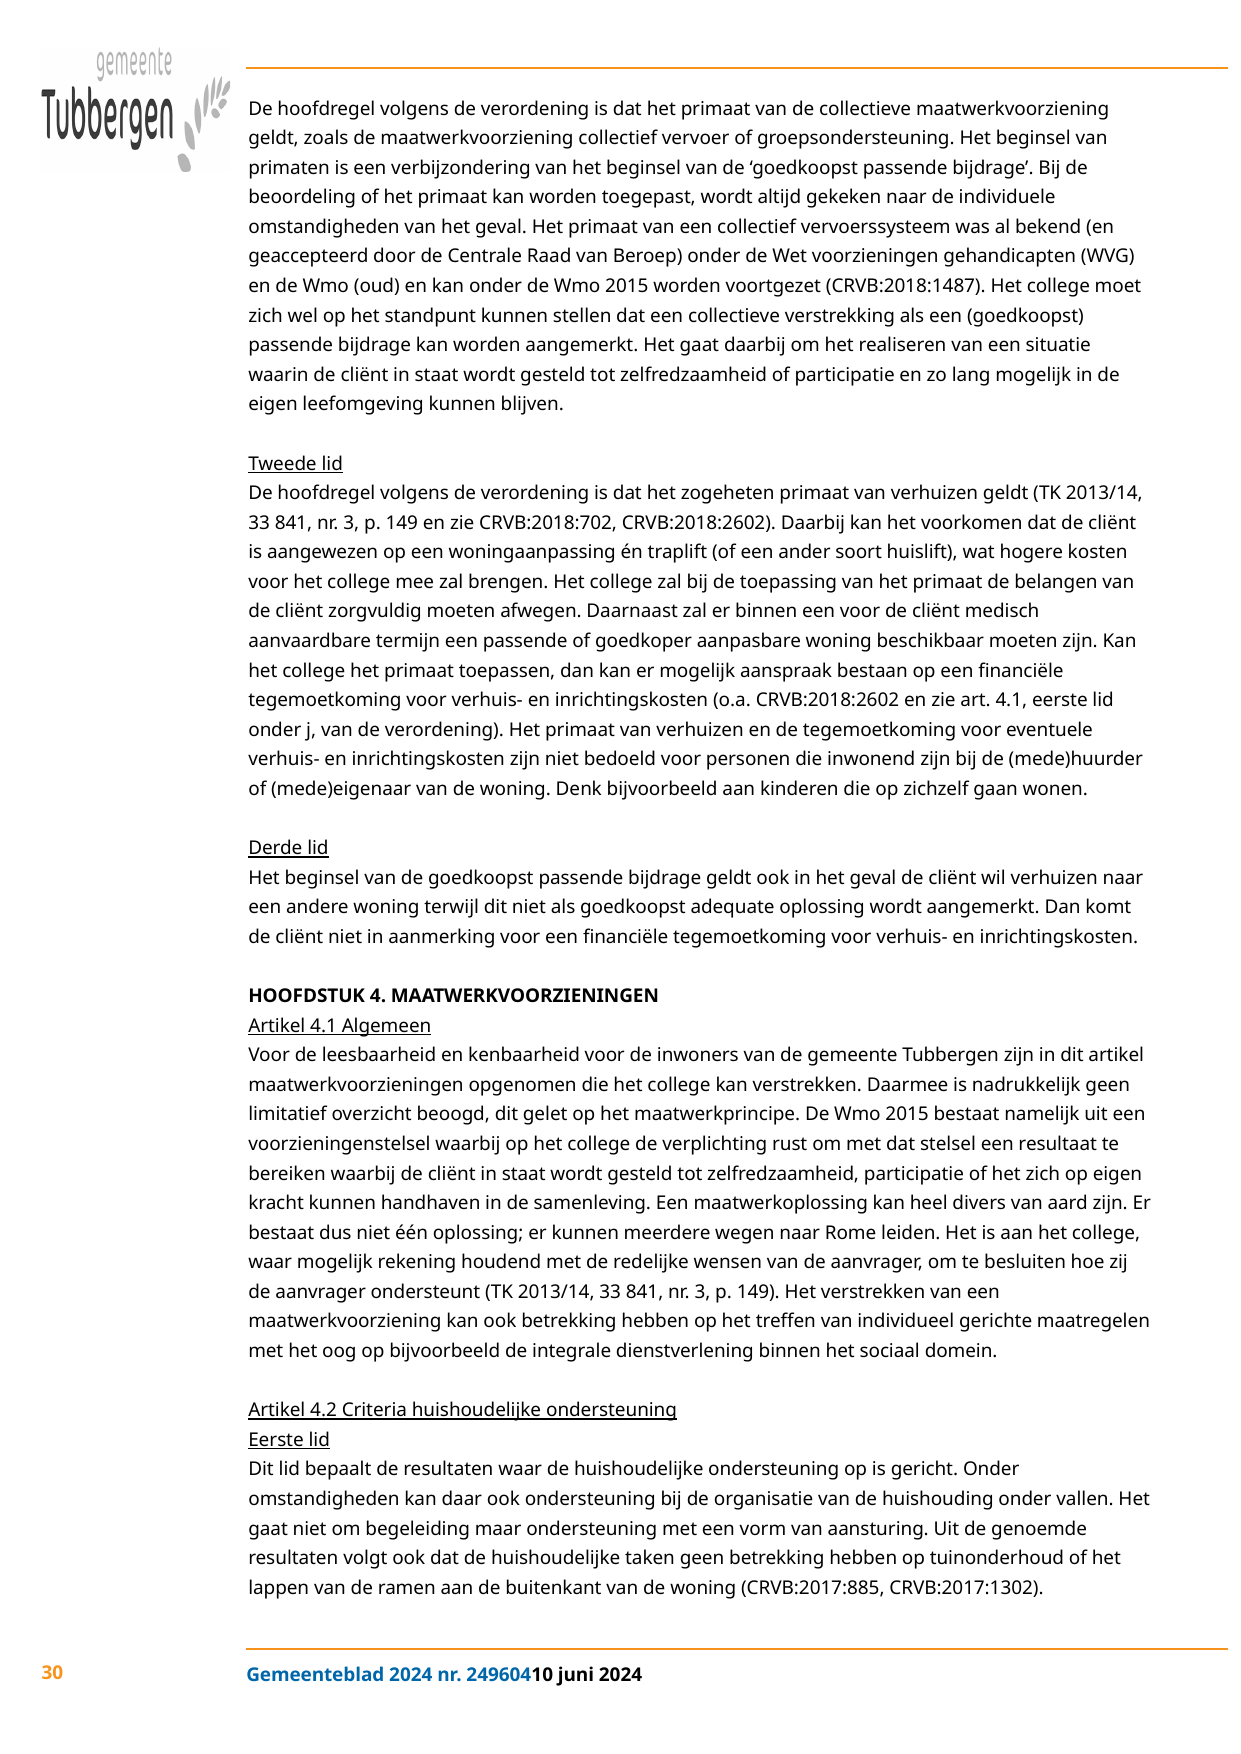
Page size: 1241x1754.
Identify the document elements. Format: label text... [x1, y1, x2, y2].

text De hoofdregel volgens de verordening is dat het primaat van de collectieve maatwerkvoorziening geldt, zoals de maatwerkvoorziening collectief vervoer of groepsondersteuning. Het beginsel van primaten is een verbijzondering van het beginsel van de ‘goedkoopst passende bijdrage’. Bij de beoordeling of het primaat kan worden toegepast, wordt altijd gekeken naar de individuele omstandigheden van het geval. Het primaat van een collectief vervoerssysteem was al bekend (en geaccepteerd door de Centrale Raad van Beroep) onder de Wet voorzieningen gehandicapten (WVG) en de Wmo (oud) en kan onder de Wmo 2015 worden voortgezet (CRVB:2018:1487). Het college moet zich wel op het standpunt kunnen stellen dat een collectieve verstrekking als een (goedkoopst) passende bijdrage kan worden aangemerkt. Het gaat daarbij om het realiseren van een situatie waarin de cliënt in staat wordt gesteld tot zelfredzaamheid of participatie en zo lang mogelijk in de eigen leefomgeving kunnen blijven. [248, 95, 1152, 416]
text De hoofdregel volgens de verordening is dat het zogeheten primaat van verhuizen geldt (TK 2013/14, 33 841, nr. 3, p. 149 en zie CRVB:2018:702, CRVB:2018:2602). Daarbij kan het voorkomen dat de cliënt is aangewezen op een woningaanpassing én traplift (of een ander soort huislift), wat hogere kosten voor het college mee zal brengen. Het college zal bij de toepassing van het primaat de belangen van de cliënt zorgvuldig moeten afwegen. Daarnaast zal er binnen een voor de cliënt medisch aanvaardbare termijn een passende of goedkoper aanpasbare woning beschikbaar moeten zijn. Kan het college het primaat toepassen, dan kan er mogelijk aanspraak bestaan op een financiële tegemoetkoming voor verhuis- en inrichtingskosten (o.a. CRVB:2018:2602 en zie art. 4.1, eerste lid onder j, van de verordening). Het primaat van verhuizen en de tegemoetkoming voor eventuele verhuis- en inrichtingskosten zijn niet bedoeld voor personen die inwonend zijn bij de (mede)huurder of (mede)eigenaar van de woning. Denk bijvoorbeeld aan kinderen die op zichzelf gaan wonen. [248, 479, 1152, 801]
text Derde lid [248, 834, 1152, 860]
text Tweede lid [248, 450, 1152, 476]
text Artikel 4.1 Algemeen [248, 1012, 1152, 1038]
text Voor de leesbaarheid en kenbaarheid voor de inwoners van de gemeente Tubbergen zijn in dit artikel maatwerkvoorzieningen opgenomen die het college kan verstrekken. Daarmee is nadrukkelijk geen limitatief overzicht beoogd, dit gelet op het maatwerkprincipe. De Wmo 2015 bestaat namelijk uit een voorzieningenstelsel waarbij op het college de verplichting rust om met dat stelsel een resultaat te bereiken waarbij de cliënt in staat wordt gesteld tot zelfredzaamheid, participatie of het zich op eigen kracht kunnen handhaven in de samenleving. Een maatwerkoplossing kan heel divers van aard zijn. Er bestaat dus niet één oplossing; er kunnen meerdere wegen naar Rome leiden. Het is aan het college, waar mogelijk rekening houdend met de redelijke wensen van de aanvrager, om te besluiten hoe zij de aanvrager ondersteunt (TK 2013/14, 33 841, nr. 3, p. 149). Het verstrekken van een maatwerkvoorziening kan ook betrekking hebben op het treffen van individueel gerichte maatregelen met het oog op bijvoorbeeld de integrale dienstverlening binnen het sociaal domein. [248, 1041, 1152, 1363]
text Het beginsel van de goedkoopst passende bijdrage geldt ook in het geval de cliënt wil verhuizen naar een andere woning terwijl dit niet als goedkoopst adequate oplossing wordt aangemerkt. Dan komt de cliënt niet in aanmerking voor een financiële tegemoetkoming voor verhuis- en inrichtingskosten. [248, 864, 1152, 949]
text Dit lid bepaalt de resultaten waar de huishoudelijke ondersteuning op is gericht. Onder omstandigheden kan daar ook ondersteuning bij de organisatie van de huishouding onder vallen. Het gaat niet om begeleiding maar ondersteuning met een vorm van aansturing. Uit de genoemde resultaten volgt ook dat de huishoudelijke taken geen betrekking hebben op tuinonderhoud of het lappen van de ramen aan de buitenkant van de woning (CRVB:2017:885, CRVB:2017:1302). [248, 1456, 1152, 1600]
text Artikel 4.2 Criteria huishoudelijke ondersteuning [248, 1396, 1152, 1422]
text Eerste lid [248, 1426, 1152, 1452]
text HOOFDSTUK 4. MAATWERKVOORZIENINGEN [248, 982, 1152, 1008]
picture [41, 47, 231, 172]
